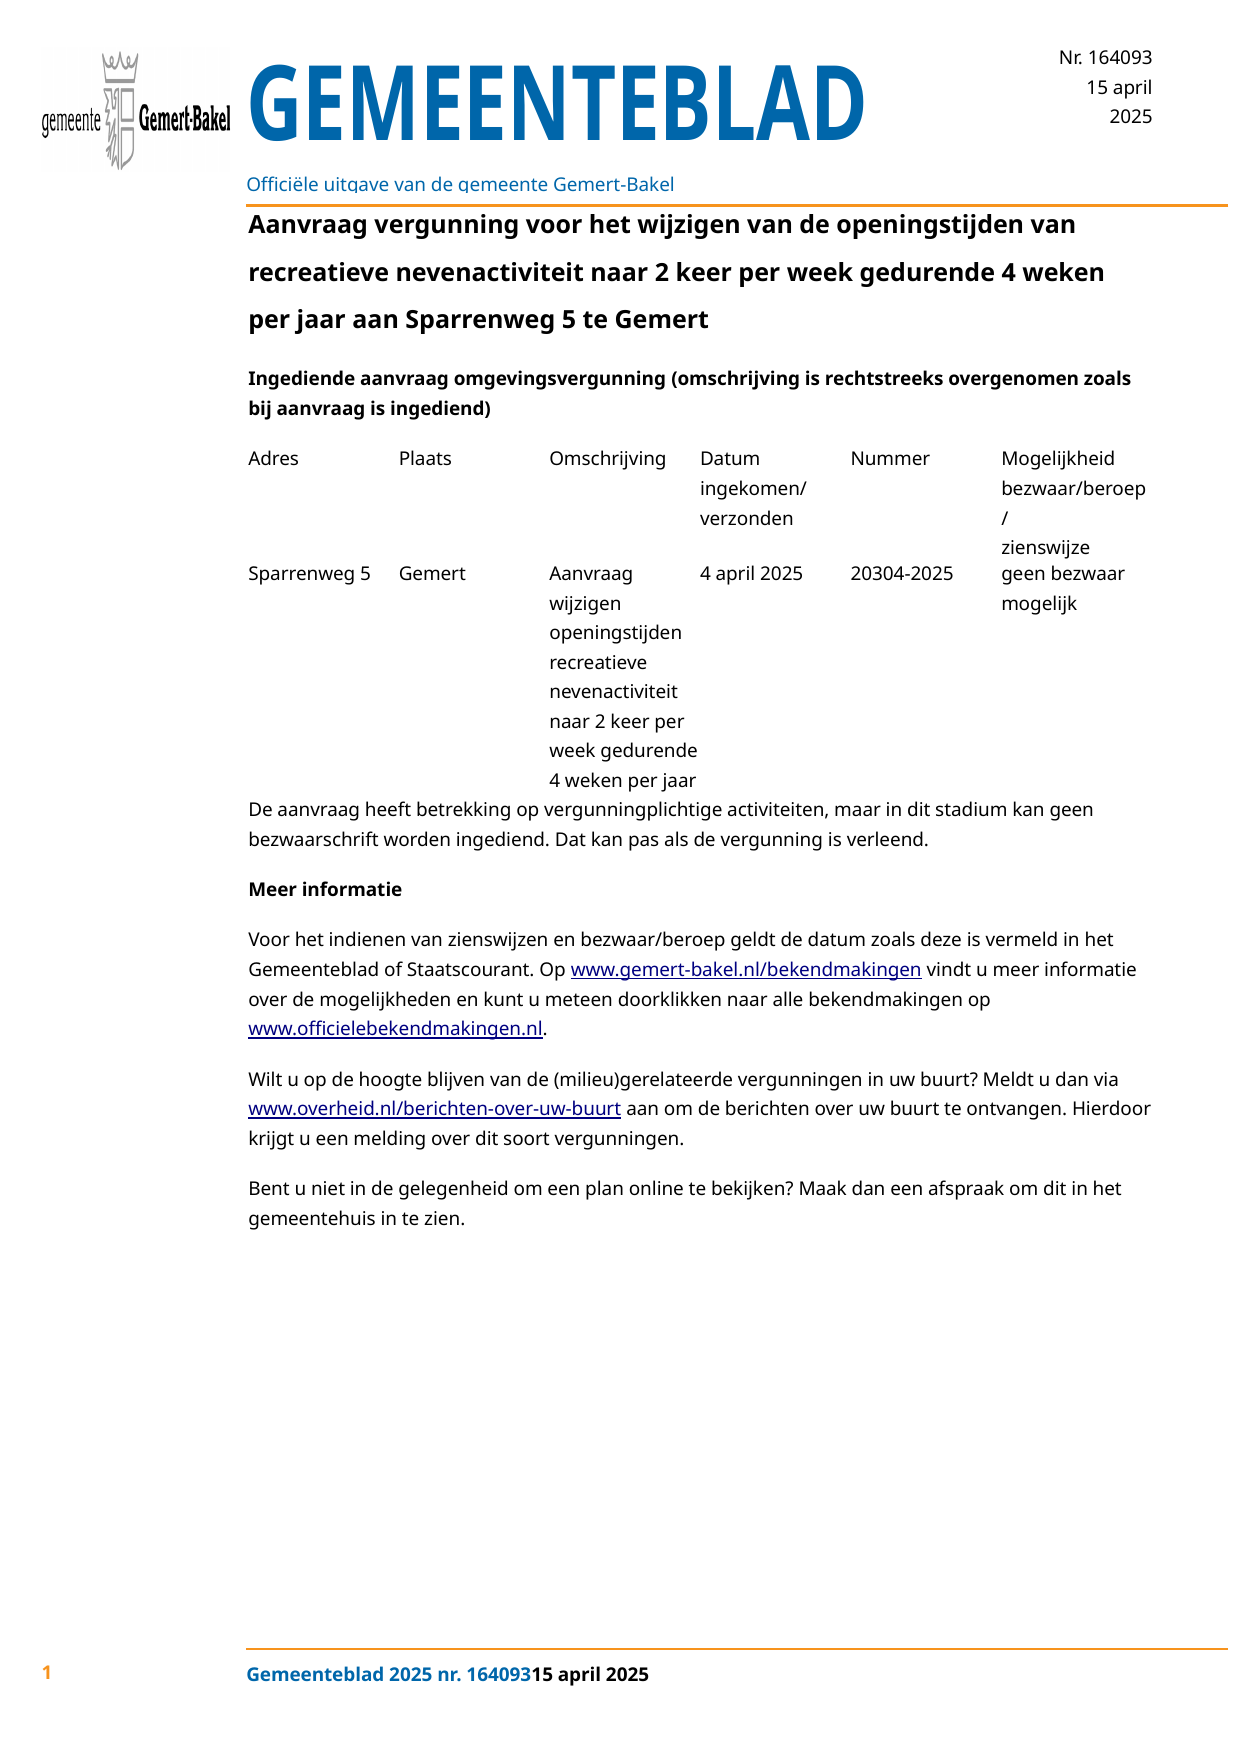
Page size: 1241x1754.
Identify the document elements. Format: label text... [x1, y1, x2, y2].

text Meer informatie [248, 876, 1152, 902]
text Ingediende aanvraag omgevingsvergunning (omschrijving is rechtstreeks overgenomen zoals bij aanvraag is ingediend) [248, 366, 1152, 421]
text Voor het indienen van zienswijzen en bezwaar/beroep geldt de datum zoals deze is vermeld in het Gemeenteblad of Staatscourant. Op www.gemert-bakel.nl/bekendmakingen vindt u meer informatie over de mogelijkheden en kunt u meteen doorklikken naar alle bekendmakingen op www.officielebekendmakingen.nl. [248, 927, 1152, 1041]
table_cell Sparrenweg 5 [248, 560, 398, 793]
table_cell 20304-2025 [850, 560, 1001, 793]
table_cell geen bezwaar mogelijk [1001, 560, 1152, 793]
table_header Adres [248, 446, 398, 560]
table_header Nummer [850, 446, 1001, 560]
table_header Plaats [399, 446, 549, 560]
table_cell 4 april 2025 [700, 560, 850, 793]
text Aanvraag vergunning voor het wijzigen van de openingstijden van recreatieve nevenactiviteit naar 2 keer per week gedurende 4 weken per jaar aan Sparrenweg 5 te Gemert [248, 207, 1152, 336]
table_cell Gemert [399, 560, 549, 793]
text De aanvraag heeft betrekking op vergunningplichtige activiteiten, maar in dit stadium kan geen bezwaarschrift worden ingediend. Dat kan pas als de vergunning is verleend. [248, 796, 1152, 851]
table_header Omschrijving [549, 446, 700, 560]
table_header Datum ingekomen/ verzonden [700, 446, 850, 560]
text Wilt u op de hoogte blijven van de (milieu)gerelateerde vergunningen in uw buurt? Meldt u dan via www.overheid.nl/berichten-over-uw-buurt aan om de berichten over uw buurt te ontvangen. Hierdoor krijgt u een melding over dit soort vergunningen. [248, 1066, 1152, 1151]
text Bent u niet in de gelegenheid om een plan online te bekijken? Maak dan een afspraak om dit in het gemeentehuis in te zien. [248, 1175, 1152, 1231]
picture [41, 47, 231, 172]
table_header Mogelijkheid bezwaar/beroep/ zienswijze [1001, 446, 1152, 560]
table_cell Aanvraag wijzigen openingstijden recreatieve nevenactiviteit naar 2 keer per week gedurende 4 weken per jaar [549, 560, 700, 793]
